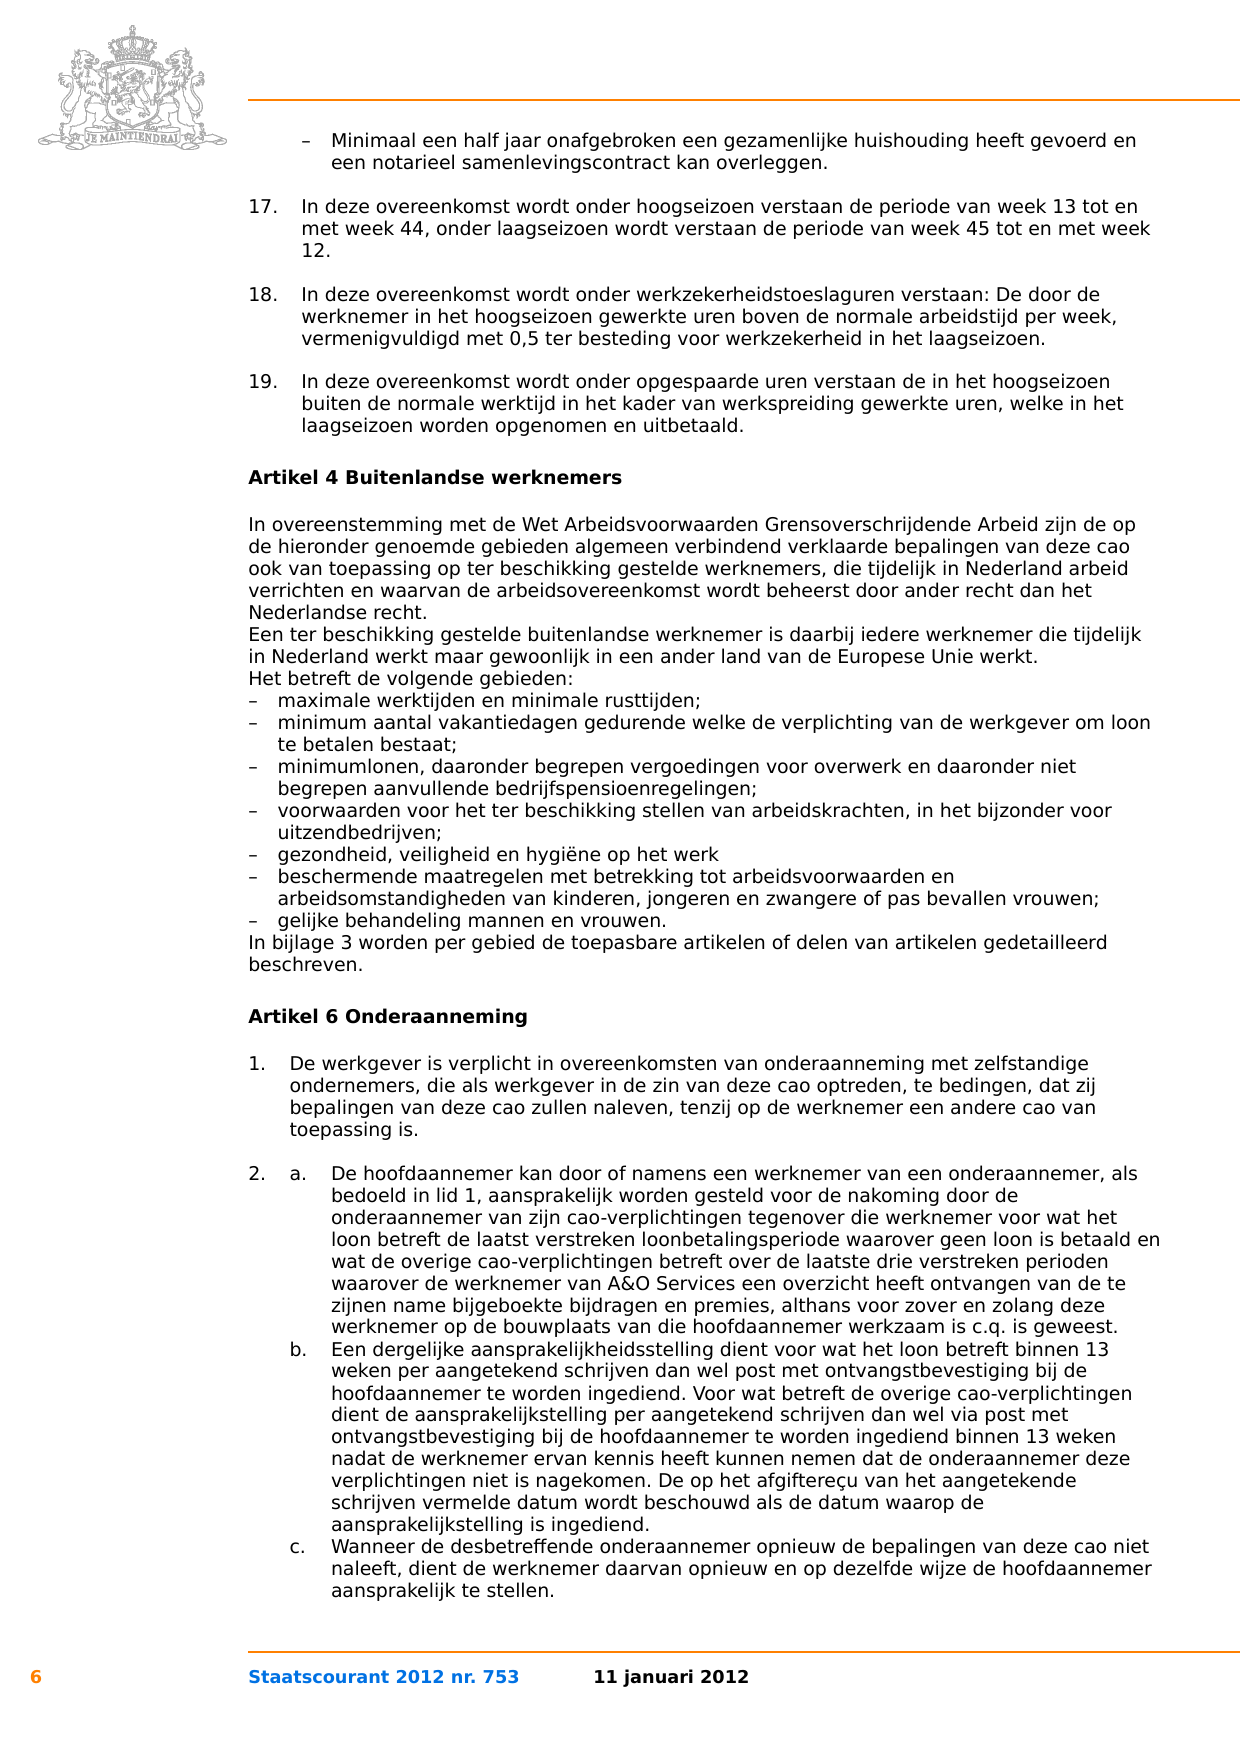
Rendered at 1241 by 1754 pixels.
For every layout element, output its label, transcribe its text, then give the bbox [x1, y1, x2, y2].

text – minimumlonen, daaronder begrepen vergoedingen voor overwerk en daaronder niet begrepen aanvullende bedrijfspensioenregelingen; [248, 756, 1163, 800]
text 18. In deze overeenkomst wordt onder werkzekerheidstoeslaguren verstaan: De door de werknemer in het hoogseizoen gewerkte uren boven de normale arbeidstijd per week, vermenigvuldigd met 0,5 ter besteding voor werkzekerheid in het laagseizoen. [248, 283, 1163, 349]
text – maximale werktijden en minimale rusttijden; [248, 690, 1163, 712]
subtitle Artikel 6 Onderaanneming [248, 1006, 1163, 1028]
text 19. In deze overeenkomst wordt onder opgespaarde uren verstaan de in het hoogseizoen buiten de normale werktijd in het kader van werkspreiding gewerkte uren, welke in het laagseizoen worden opgenomen en uitbetaald. [248, 371, 1163, 437]
subtitle Artikel 4 Buitenlandse werknemers [248, 467, 1163, 489]
text 1. De werkgever is verplicht in overeenkomsten van onderaanneming met zelfstandige ondernemers, die als werkgever in de zin van deze cao optreden, te bedingen, dat zij bepalingen van deze cao zullen naleven, tenzij op de werknemer een andere cao van toepassing is. [248, 1053, 1163, 1141]
text – Minimaal een half jaar onafgebroken een gezamenlijke huishouding heeft gevoerd en een notarieel samenlevingscontract kan overleggen. [301, 130, 1163, 174]
text – voorwaarden voor het ter beschikking stellen van arbeidskrachten, in het bijzonder voor uitzendbedrijven; [248, 800, 1163, 844]
text Een ter beschikking gestelde buitenlandse werknemer is daarbij iedere werknemer die tijdelijk in Nederland werkt maar gewoonlijk in een ander land van de Europese Unie werkt. [248, 624, 1163, 668]
text – beschermende maatregelen met betrekking tot arbeidsvoorwaarden en arbeidsomstandigheden van kinderen, jongeren en zwangere of pas bevallen vrouwen; [248, 866, 1163, 910]
text Het betreft de volgende gebieden: [248, 668, 1163, 690]
text – minimum aantal vakantiedagen gedurende welke de verplichting van de werkgever om loon te betalen bestaat; [248, 712, 1163, 756]
text c. Wanneer de desbetreffende onderaannemer opnieuw de bepalingen van deze cao niet naleeft, dient de werknemer daarvan opnieuw en op dezelfde wijze de hoofdaannemer aansprakelijk te stellen. [289, 1536, 1163, 1602]
text – gezondheid, veiligheid en hygiëne op het werk [248, 844, 1163, 866]
text In bijlage 3 worden per gebied de toepasbare artikelen of delen van artikelen gedetailleerd beschreven. [248, 932, 1163, 976]
text In overeenstemming met de Wet Arbeidsvoorwaarden Grensoverschrijdende Arbeid zijn de op de hieronder genoemde gebieden algemeen verbindend verklaarde bepalingen van deze cao ook van toepassing op ter beschikking gestelde werknemers, die tijdelijk in Nederland arbeid verrichten en waarvan de arbeidsovereenkomst wordt beheerst door ander recht dan het Nederlandse recht. [248, 514, 1163, 624]
picture [38, 25, 227, 150]
text 17. In deze overeenkomst wordt onder hoogseizoen verstaan de periode van week 13 tot en met week 44, onder laagseizoen wordt verstaan de periode van week 45 tot en met week 12. [248, 196, 1163, 262]
text – gelijke behandeling mannen en vrouwen. [248, 910, 1163, 932]
text 2. a. De hoofdaannemer kan door of namens een werknemer van een onderaannemer, als bedoeld in lid 1, aansprakelijk worden gesteld voor de nakoming door de onderaannemer van zijn cao-verplichtingen tegenover die werknemer voor wat het loon betreft de laatst verstreken loonbetalingsperiode waarover geen loon is betaald en wat de overige cao-verplichtingen betreft over de laatste drie verstreken perioden waarover de werknemer van A&O Services een overzicht heeft ontvangen van de te zijnen name bijgeboekte bijdragen en premies, althans voor zover en zolang deze werknemer op de bouwplaats van die hoofdaannemer werkzaam is c.q. is geweest. [248, 1163, 1163, 1338]
text b. Een dergelijke aansprakelijkheidsstelling dient voor wat het loon betreft binnen 13 weken per aangetekend schrijven dan wel post met ontvangstbevestiging bij de hoofdaannemer te worden ingediend. Voor wat betreft de overige cao-verplichtingen dient de aansprakelijkstelling per aangetekend schrijven dan wel via post met ontvangstbevestiging bij de hoofdaannemer te worden ingediend binnen 13 weken nadat de werknemer ervan kennis heeft kunnen nemen dat de onderaannemer deze verplichtingen niet is nagekomen. De op het afgiftereçu van het aangetekende schrijven vermelde datum wordt beschouwd als de datum waarop de aansprakelijkstelling is ingediend. [289, 1338, 1163, 1536]
